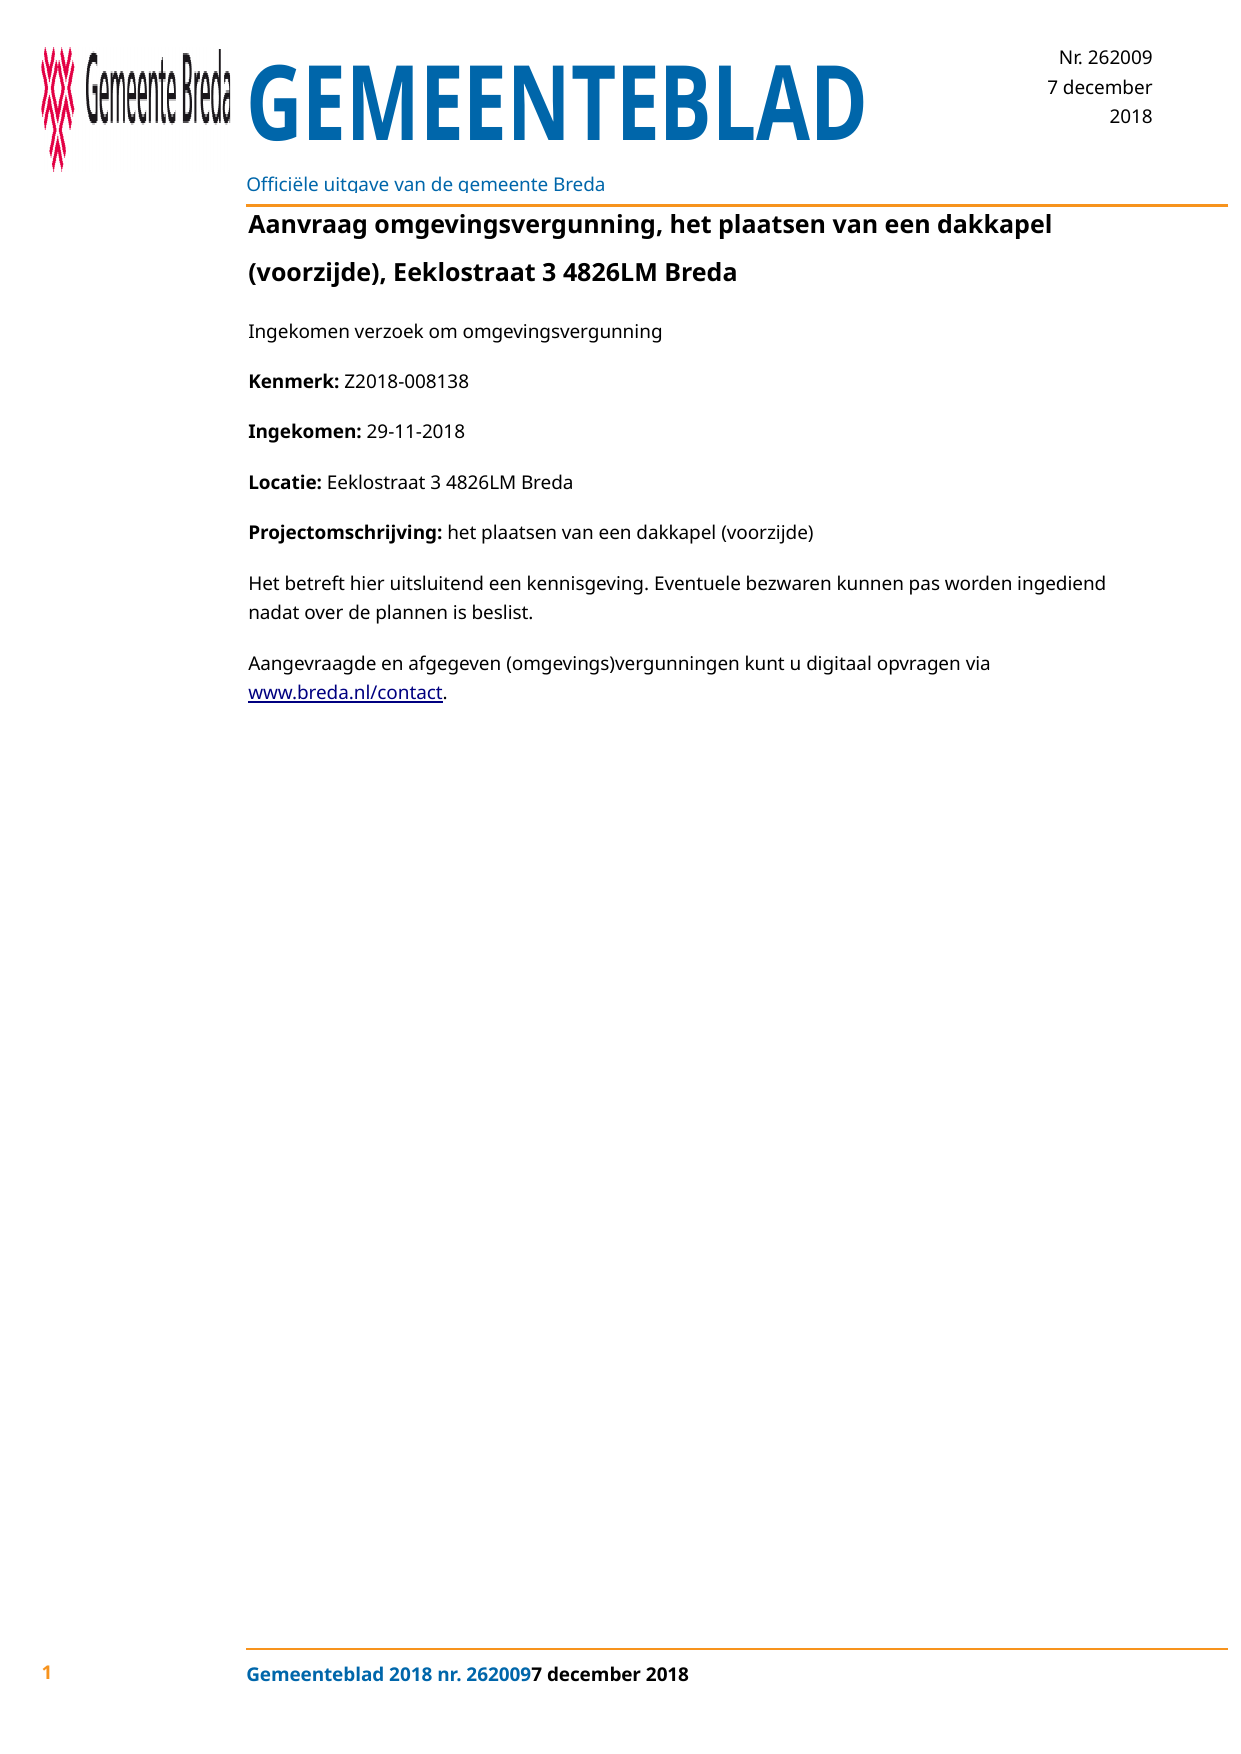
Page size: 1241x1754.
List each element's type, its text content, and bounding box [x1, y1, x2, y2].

text Ingekomen: 29-11-2018 [248, 419, 1152, 444]
picture [41, 47, 231, 172]
text Het betreft hier uitsluitend een kennisgeving. Eventuele bezwaren kunnen pas worden ingediend nadat over de plannen is beslist. [248, 570, 1152, 625]
text Aanvraag omgevingsvergunning, het plaatsen van een dakkapel (voorzijde), Eeklostraat 3 4826LM Breda [248, 207, 1152, 288]
text Projectomschrijving: het plaatsen van een dakkapel (voorzijde) [248, 519, 1152, 545]
text Ingekomen verzoek om omgevingsvergunning [248, 318, 1152, 344]
text Kenmerk: Z2018-008138 [248, 368, 1152, 394]
text Aangevraagde en afgegeven (omgevings)vergunningen kunt u digitaal opvragen via www.breda.nl/contact. [248, 650, 1152, 705]
text Locatie: Eeklostraat 3 4826LM Breda [248, 469, 1152, 495]
